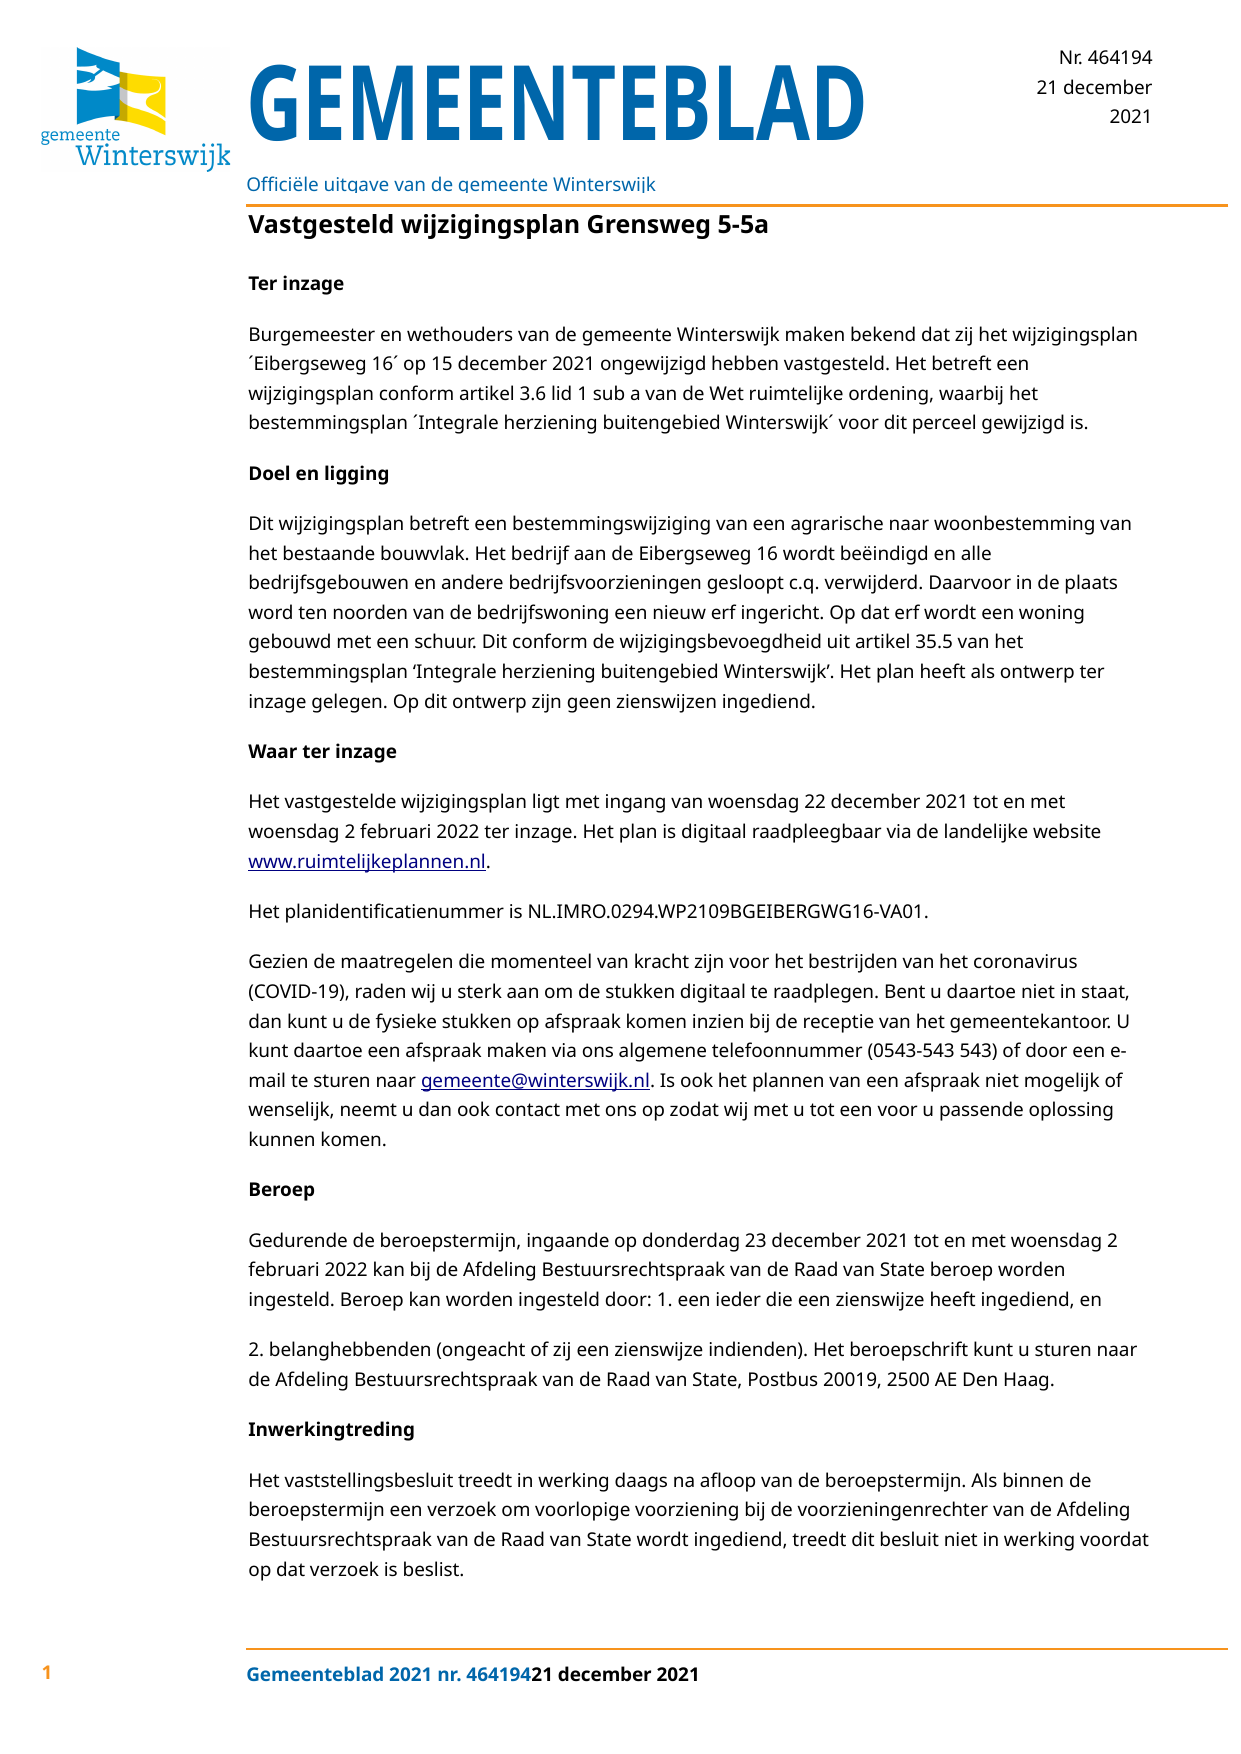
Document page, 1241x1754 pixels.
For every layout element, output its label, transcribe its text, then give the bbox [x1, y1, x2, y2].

picture [225, 153, 231, 162]
text Ter inzage [248, 270, 1152, 296]
picture [41, 47, 231, 172]
text Het vaststellingsbesluit treedt in werking daags na afloop van de beroepstermijn. Als binnen de beroepstermijn een verzoek om voorlopige voorziening bij de voorzieningenrechter van de Afdeling Bestuursrechtspraak van de Raad van State wordt ingediend, treedt dit besluit niet in werking voordat op dat verzoek is beslist. [248, 1467, 1152, 1581]
text Dit wijzigingsplan betreft een bestemmingswijziging van een agrarische naar woonbestemming van het bestaande bouwvlak. Het bedrijf aan de Eibergseweg 16 wordt beëindigd en alle bedrijfsgebouwen en andere bedrijfsvoorzieningen gesloopt c.q. verwijderd. Daarvoor in de plaats word ten noorden van de bedrijfswoning een nieuw erf ingericht. Op dat erf wordt een woning gebouwd met een schuur. Dit conform de wijzigingsbevoegdheid uit artikel 35.5 van het bestemmingsplan ‘Integrale herziening buitengebied Winterswijk’. Het plan heeft als ontwerp ter inzage gelegen. Op dit ontwerp zijn geen zienswijzen ingediend. [248, 510, 1152, 713]
text Doel en ligging [248, 460, 1152, 486]
text Het planidentificatienummer is NL.IMRO.0294.WP2109BGEIBERGWG16-VA01. [248, 898, 1152, 924]
text Inwerkingtreding [248, 1417, 1152, 1442]
text Waar ter inzage [248, 738, 1152, 764]
text 2. belanghebbenden (ongeacht of zij een zienswijze indienden). Het beroepschrift kunt u sturen naar de Afdeling Bestuursrechtspraak van de Raad van State, Postbus 20019, 2500 AE Den Haag. [248, 1337, 1152, 1392]
text Vastgesteld wijzigingsplan Grensweg 5-5a [248, 207, 1152, 241]
text Gedurende de beroepstermijn, ingaande op donderdag 23 december 2021 tot en met woensdag 2 februari 2022 kan bij de Afdeling Bestuursrechtspraak van de Raad van State beroep worden ingesteld. Beroep kan worden ingesteld door: 1. een ieder die een zienswijze heeft ingediend, en [248, 1227, 1152, 1312]
text Het vastgestelde wijzigingsplan ligt met ingang van woensdag 22 december 2021 tot en met woensdag 2 februari 2022 ter inzage. Het plan is digitaal raadpleegbaar via de landelijke website www.ruimtelijkeplannen.nl. [248, 789, 1152, 873]
text Burgemeester en wethouders van de gemeente Winterswijk maken bekend dat zij het wijzigingsplan ´Eibergseweg 16´ op 15 december 2021 ongewijzigd hebben vastgesteld. Het betreft een wijzigingsplan conform artikel 3.6 lid 1 sub a van de Wet ruimtelijke ordening, waarbij het bestemmingsplan ´Integrale herziening buitengebied Winterswijk´ voor dit perceel gewijzigd is. [248, 321, 1152, 435]
text Beroep [248, 1177, 1152, 1202]
text Gezien de maatregelen die momenteel van kracht zijn voor het bestrijden van het coronavirus (COVID-19), raden wij u sterk aan om de stukken digitaal te raadplegen. Bent u daartoe niet in staat, dan kunt u de fysieke stukken op afspraak komen inzien bij de receptie van het gemeentekantoor. U kunt daartoe een afspraak maken via ons algemene telefoonnummer (0543-543 543) of door een e-mail te sturen naar gemeente@winterswijk.nl. Is ook het plannen van een afspraak niet mogelijk of wenselijk, neemt u dan ook contact met ons op zodat wij met u tot een voor u passende oplossing kunnen komen. [248, 949, 1152, 1152]
